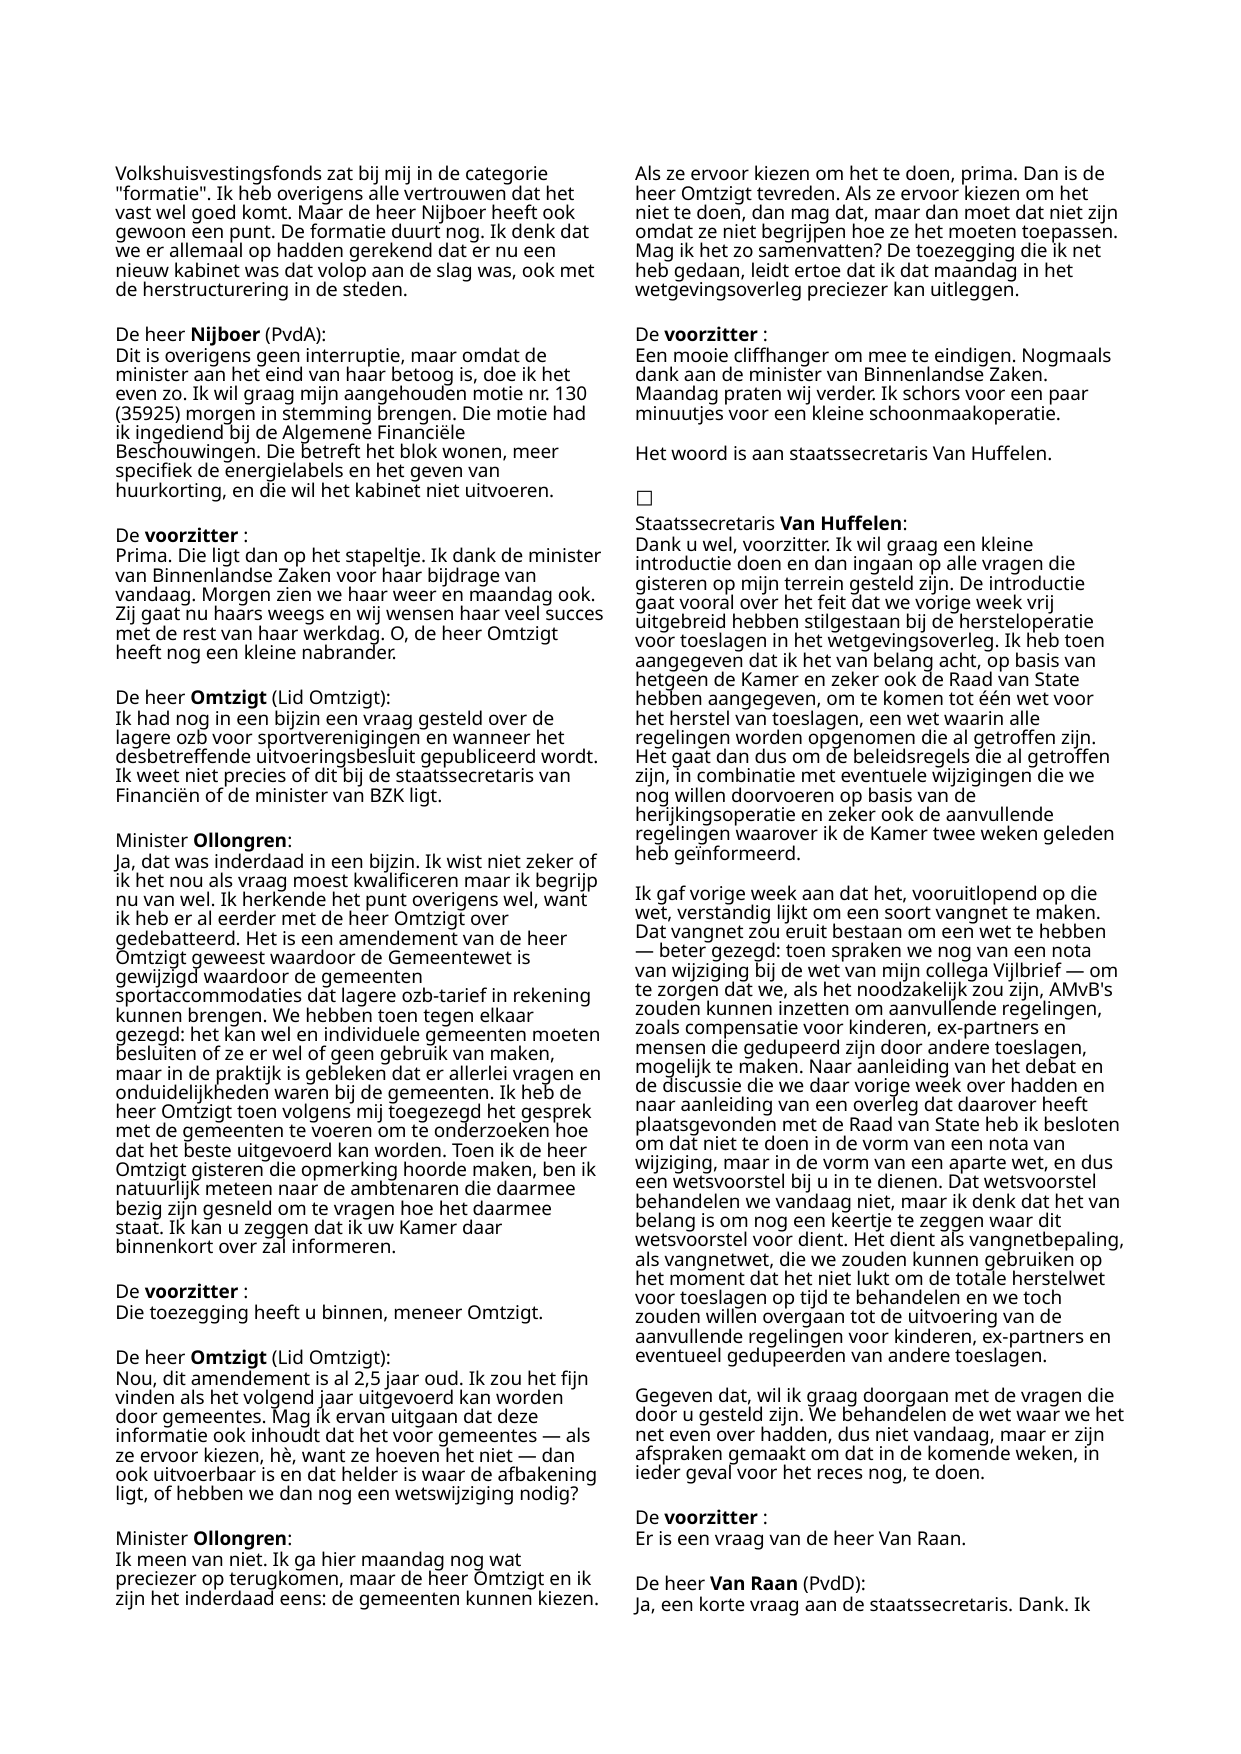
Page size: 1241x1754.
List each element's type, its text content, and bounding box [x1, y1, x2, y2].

text Ik gaf vorige week aan dat het, vooruitlopend op die wet, verstandig lijkt om een soort vangnet te maken. Dat vangnet zou eruit bestaan om een wet te hebben — beter gezegd: toen spraken we nog van een nota van wijziging bij de wet van mijn collega Vijlbrief — om te zorgen dat we, als het noodzakelijk zou zijn, AMvB's zouden kunnen inzetten om aanvullende regelingen, zoals compensatie voor kinderen, ex-partners en mensen die gedupeerd zijn door andere toeslagen, mogelijk te maken. Naar aanleiding van het debat en de discussie die we daar vorige week over hadden en naar aanleiding van een overleg dat daarover heeft plaatsgevonden met de Raad van State heb ik besloten om dat niet te doen in de vorm van een nota van wijziging, maar in de vorm van een aparte wet, en dus een wetsvoorstel bij u in te dienen. Dat wetsvoorstel behandelen we vandaag niet, maar ik denk dat het van belang is om nog een keertje te zeggen waar dit wetsvoorstel voor dient. Het dient als vangnetbepaling, als vangnetwet, die we zouden kunnen gebruiken op het moment dat het niet lukt om de totale herstelwet voor toeslagen op tijd te behandelen en we toch zouden willen overgaan tot de uitvoering van de aanvullende regelingen voor kinderen, ex-partners en eventueel gedupeerden van andere toeslagen. [635, 884, 1125, 1366]
text Ik had nog in een bijzin een vraag gesteld over de lagere ozb voor sportverenigingen en wanneer het desbetreffende uitvoeringsbesluit gepubliceerd wordt. Ik weet niet precies of dit bij de staatssecretaris van Financiën of de minister van BZK ligt. [115, 710, 605, 806]
text Er is een vraag van de heer Van Raan. [635, 1530, 1125, 1549]
text Het woord is aan staatssecretaris Van Huffelen. [635, 444, 1125, 464]
text Dank u wel, voorzitter. Ik wil graag een kleine introductie doen en dan ingaan op alle vragen die gisteren op mijn terrein gesteld zijn. De introductie gaat vooral over het feit dat we vorige week vrij uitgebreid hebben stilgestaan bij de hersteloperatie voor toeslagen in het wetgevingsoverleg. Ik heb toen aangegeven dat ik het van belang acht, op basis van hetgeen de Kamer en zeker ook de Raad van State hebben aangegeven, om te komen tot één wet voor het herstel van toeslagen, een wet waarin alle regelingen worden opgenomen die al getroffen zijn. Het gaat dan dus om de beleidsregels die al getroffen zijn, in combinatie met eventuele wijzigingen die we nog willen doorvoeren op basis van de herijkingsoperatie en zeker ook de aanvullende regelingen waarover ik de Kamer twee weken geleden heb geïnformeerd. [635, 536, 1125, 864]
text De heer Omtzigt (Lid Omtzigt): [115, 1344, 605, 1370]
text De heer Van Raan (PvdD): [635, 1570, 1125, 1596]
text Gegeven dat, wil ik graag doorgaan met de vragen die door u gesteld zijn. We behandelen de wet waar we het net even over hadden, dus niet vandaag, maar er zijn afspraken gemaakt om dat in de komende weken, in ieder geval voor het reces nog, te doen. [635, 1387, 1125, 1483]
text De heer Omtzigt (Lid Omtzigt): [115, 684, 605, 710]
text Minister Ollongren: [115, 827, 605, 853]
text Prima. Die ligt dan op het stapeltje. Ik dank de minister van Binnenlandse Zaken voor haar bijdrage van vandaag. Morgen zien we haar weer en maandag ook. Zij gaat nu haars weegs en wij wensen haar veel succes met de rest van haar werkdag. O, de heer Omtzigt heeft nog een kleine nabrander. [115, 547, 605, 663]
text De voorzitter : [635, 321, 1125, 347]
text Een mooie cliffhanger om mee te eindigen. Nogmaals dank aan de minister van Binnenlandse Zaken. Maandag praten wij verder. Ik schors voor een paar minuutjes voor een kleine schoonmaakoperatie. [635, 347, 1125, 424]
text Dit is overigens geen interruptie, maar omdat de minister aan het eind van haar betoog is, doe ik het even zo. Ik wil graag mijn aangehouden motie nr. 130 (35925) morgen in stemming brengen. Die motie had ik ingediend bij de Algemene Financiële Beschouwingen. Die betreft het blok wonen, meer specifiek de energielabels en het geven van huurkorting, en die wil het kabinet niet uitvoeren. [115, 347, 605, 501]
text Die toezegging heeft u binnen, meneer Omtzigt. [115, 1304, 605, 1323]
text Minister Ollongren: [115, 1525, 605, 1551]
text Staatssecretaris Van Huffelen: [635, 510, 1125, 536]
text De voorzitter : [115, 522, 605, 547]
text De voorzitter : [115, 1278, 605, 1304]
text Ja, dat was inderdaad in een bijzin. Ik wist niet zeker of ik het nou als vraag moest kwalificeren maar ik begrijp nu van wel. Ik herkende het punt overigens wel, want ik heb er al eerder met de heer Omtzigt over gedebatteerd. Het is een amendement van de heer Omtzigt geweest waardoor de Gemeentewet is gewijzigd waardoor de gemeenten sportaccommodaties dat lagere ozb-tarief in rekening kunnen brengen. We hebben toen tegen elkaar gezegd: het kan wel en individuele gemeenten moeten besluiten of ze er wel of geen gebruik van maken, maar in de praktijk is gebleken dat er allerlei vragen en onduidelijkheden waren bij de gemeenten. Ik heb de heer Omtzigt toen volgens mij toegezegd het gesprek met de gemeenten te voeren om te onderzoeken hoe dat het beste uitgevoerd kan worden. Toen ik de heer Omtzigt gisteren die opmerking hoorde maken, ben ik natuurlijk meteen naar de ambtenaren die daarmee bezig zijn gesneld om te vragen hoe het daarmee staat. Ik kan u zeggen dat ik uw Kamer daar binnenkort over zal informeren. [115, 853, 605, 1257]
text Nou, dit amendement is al 2,5 jaar oud. Ik zou het fijn vinden als het volgend jaar uitgevoerd kan worden door gemeentes. Mag ik ervan uitgaan dat deze informatie ook inhoudt dat het voor gemeentes — als ze ervoor kiezen, hè, want ze hoeven het niet — dan ook uitvoerbaar is en dat helder is waar de afbakening ligt, of hebben we dan nog een wetswijziging nodig? [115, 1370, 605, 1504]
text ⬜ [635, 485, 1125, 510]
text De heer Nijboer (PvdA): [115, 321, 605, 347]
text De voorzitter : [635, 1504, 1125, 1530]
text Volkshuisvestingsfonds zat bij mij in de categorie "formatie". Ik heb overigens alle vertrouwen dat het vast wel goed komt. Maar de heer Nijboer heeft ook gewoon een punt. De formatie duurt nog. Ik denk dat we er allemaal op hadden gerekend dat er nu een nieuw kabinet was dat volop aan de slag was, ook met de herstructurering in de steden. [115, 165, 605, 300]
text Ik meen van niet. Ik ga hier maandag nog wat preciezer op terugkomen, maar de heer Omtzigt en ik zijn het inderdaad eens: de gemeenten kunnen kiezen. [115, 1551, 605, 1609]
text Als ze ervoor kiezen om het te doen, prima. Dan is de heer Omtzigt tevreden. Als ze ervoor kiezen om het niet te doen, dan mag dat, maar dan moet dat niet zijn omdat ze niet begrijpen hoe ze het moeten toepassen. Mag ik het zo samenvatten? De toezegging die ik net heb gedaan, leidt ertoe dat ik dat maandag in het wetgevingsoverleg preciezer kan uitleggen. [635, 165, 1125, 300]
text Ja, een korte vraag aan de staatssecretaris. Dank. Ik [635, 1596, 1125, 1615]
